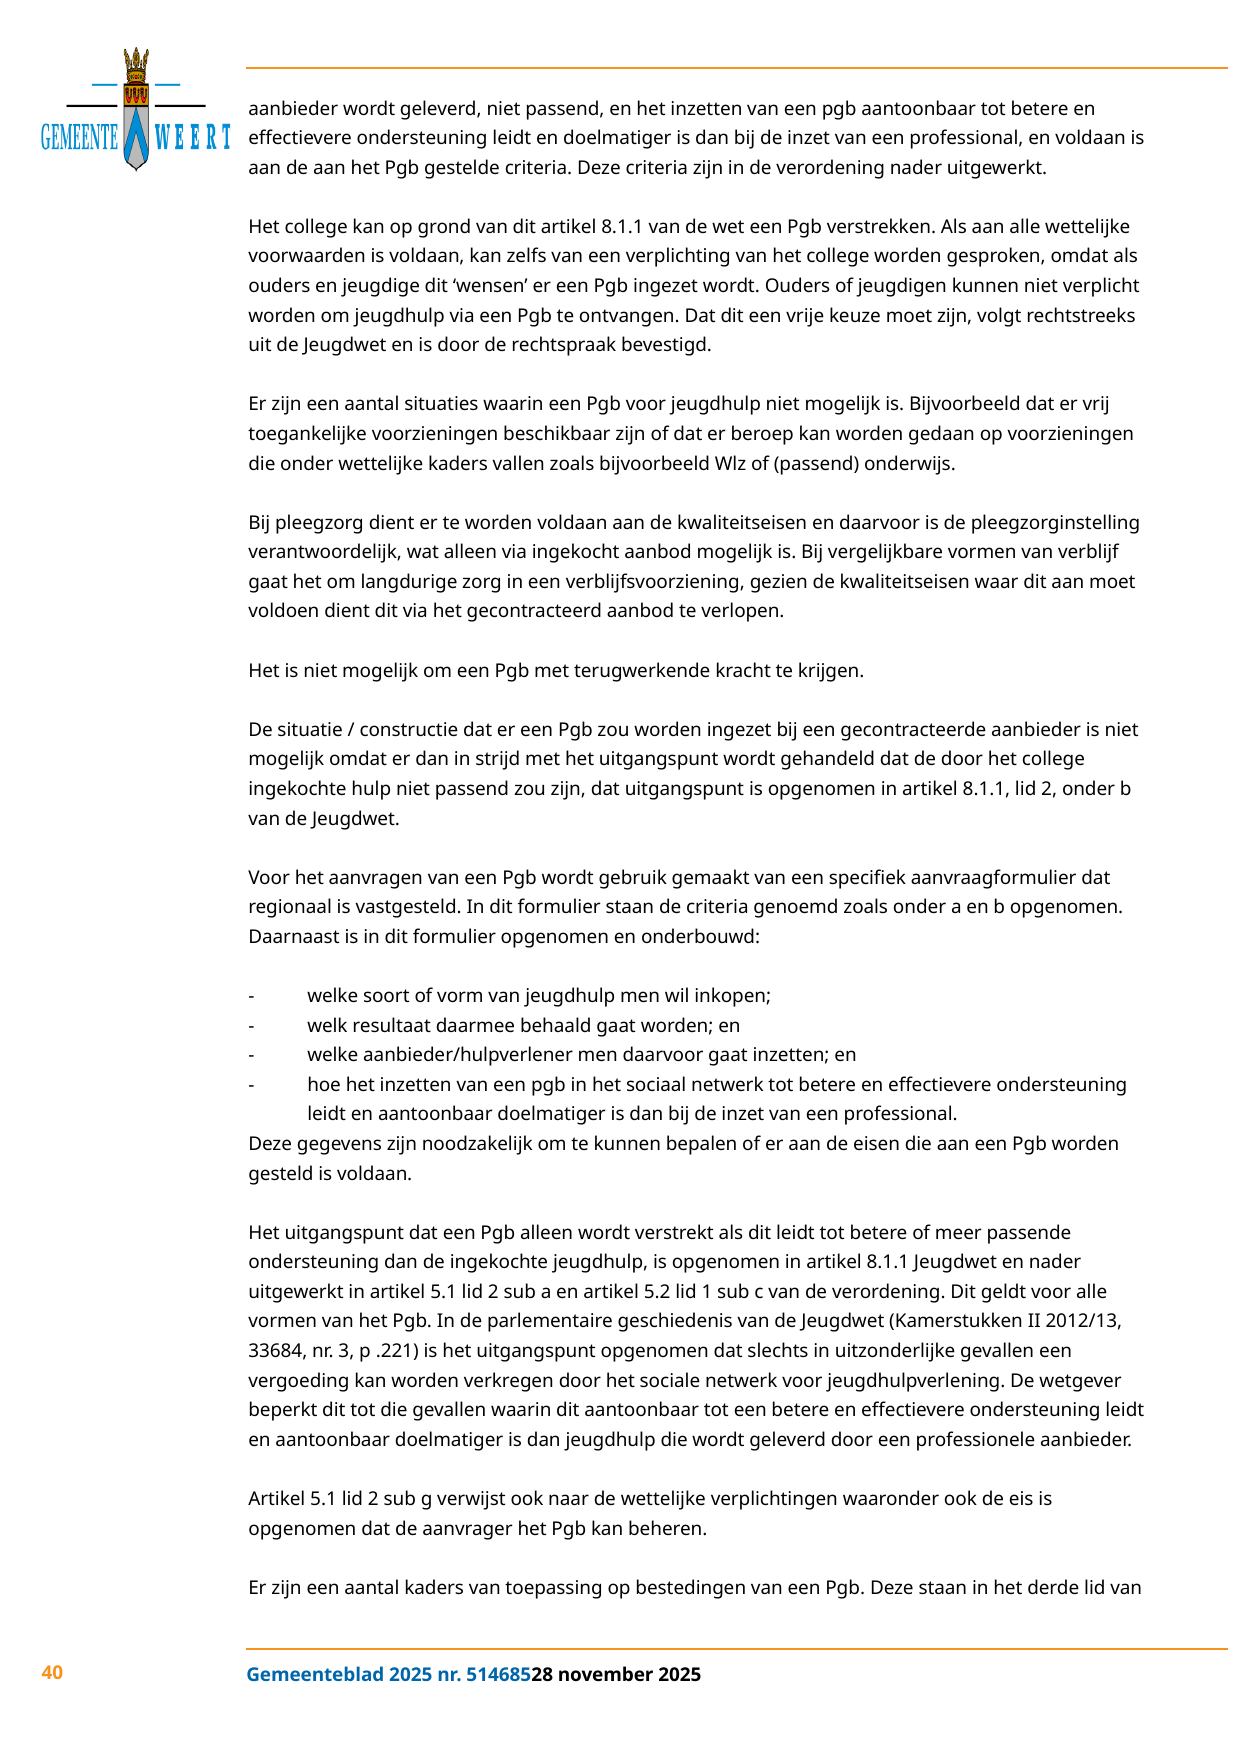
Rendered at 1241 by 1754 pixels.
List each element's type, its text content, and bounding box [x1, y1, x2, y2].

text De situatie / constructie dat er een Pgb zou worden ingezet bij een gecontracteerde aanbieder is niet mogelijk omdat er dan in strijd met het uitgangspunt wordt gehandeld dat de door het college ingekochte hulp niet passend zou zijn, dat uitgangspunt is opgenomen in artikel 8.1.1, lid 2, onder b van de Jeugdwet. [248, 716, 1152, 831]
text Er zijn een aantal situaties waarin een Pgb voor jeugdhulp niet mogelijk is. Bijvoorbeeld dat er vrij toegankelijke voorzieningen beschikbaar zijn of dat er beroep kan worden gedaan op voorzieningen die onder wettelijke kaders vallen zoals bijvoorbeeld Wlz of (passend) onderwijs. [248, 391, 1152, 476]
text Het uitgangspunt dat een Pgb alleen wordt verstrekt als dit leidt tot betere of meer passende ondersteuning dan de ingekochte jeugdhulp, is opgenomen in artikel 8.1.1 Jeugdwet en nader uitgewerkt in artikel 5.1 lid 2 sub a en artikel 5.2 lid 1 sub c van de verordening. Dit geldt voor alle vormen van het Pgb. In de parlementaire geschiedenis van de Jeugdwet (Kamerstukken II 2012/13, 33684, nr. 3, p .221) is het uitgangspunt opgenomen dat slechts in uitzonderlijke gevallen een vergoeding kan worden verkregen door het sociale netwerk voor jeugdhulpverlening. De wetgever beperkt dit tot die gevallen waarin dit aantoonbaar tot een betere en effectievere ondersteuning leidt en aantoonbaar doelmatiger is dan jeugdhulp die wordt geleverd door een professionele aanbieder. [248, 1219, 1152, 1452]
text aanbieder wordt geleverd, niet passend, en het inzetten van een pgb aantoonbaar tot betere en effectievere ondersteuning leidt en doelmatiger is dan bij de inzet van een professional, en voldaan is aan de aan het Pgb gestelde criteria. Deze criteria zijn in de verordening nader uitgewerkt. [248, 95, 1152, 180]
list welke soort of vorm van jeugdhulp men wil inkopen; [248, 982, 1152, 1008]
picture [41, 47, 231, 172]
text Het college kan op grond van dit artikel 8.1.1 van de wet een Pgb verstrekken. Als aan alle wettelijke voorwaarden is voldaan, kan zelfs van een verplichting van het college worden gesproken, omdat als ouders en jeugdige dit ‘wensen’ er een Pgb ingezet wordt. Ouders of jeugdigen kunnen niet verplicht worden om jeugdhulp via een Pgb te ontvangen. Dat dit een vrije keuze moet zijn, volgt rechtstreeks uit de Jeugdwet en is door de rechtspraak bevestigd. [248, 213, 1152, 357]
list welke aanbieder/hulpverlener men daarvoor gaat inzetten; en [248, 1041, 1152, 1067]
list welk resultaat daarmee behaald gaat worden; en [248, 1012, 1152, 1038]
text Het is niet mogelijk om een Pgb met terugwerkende kracht te krijgen. [248, 657, 1152, 683]
text Deze gegevens zijn noodzakelijk om te kunnen bepalen of er aan de eisen die aan een Pgb worden gesteld is voldaan. [248, 1130, 1152, 1186]
text Bij pleegzorg dient er te worden voldaan aan de kwaliteitseisen en daarvoor is de pleegzorginstelling verantwoordelijk, wat alleen via ingekocht aanbod mogelijk is. Bij vergelijkbare vormen van verblijf gaat het om langdurige zorg in een verblijfsvoorziening, gezien de kwaliteitseisen waar dit aan moet voldoen dient dit via het gecontracteerd aanbod te verlopen. [248, 509, 1152, 623]
text Artikel 5.1 lid 2 sub g verwijst ook naar de wettelijke verplichtingen waaronder ook de eis is opgenomen dat de aanvrager het Pgb kan beheren. [248, 1485, 1152, 1541]
text Voor het aanvragen van een Pgb wordt gebruik gemaakt van een specifiek aanvraagformulier dat regionaal is vastgesteld. In dit formulier staan de criteria genoemd zoals onder a en b opgenomen. Daarnaast is in dit formulier opgenomen en onderbouwd: [248, 864, 1152, 949]
list hoe het inzetten van een pgb in het sociaal netwerk tot betere en effectievere ondersteuning leidt en aantoonbaar doelmatiger is dan bij de inzet van een professional. [248, 1071, 1152, 1126]
text Er zijn een aantal kaders van toepassing op bestedingen van een Pgb. Deze staan in het derde lid van [248, 1574, 1152, 1600]
